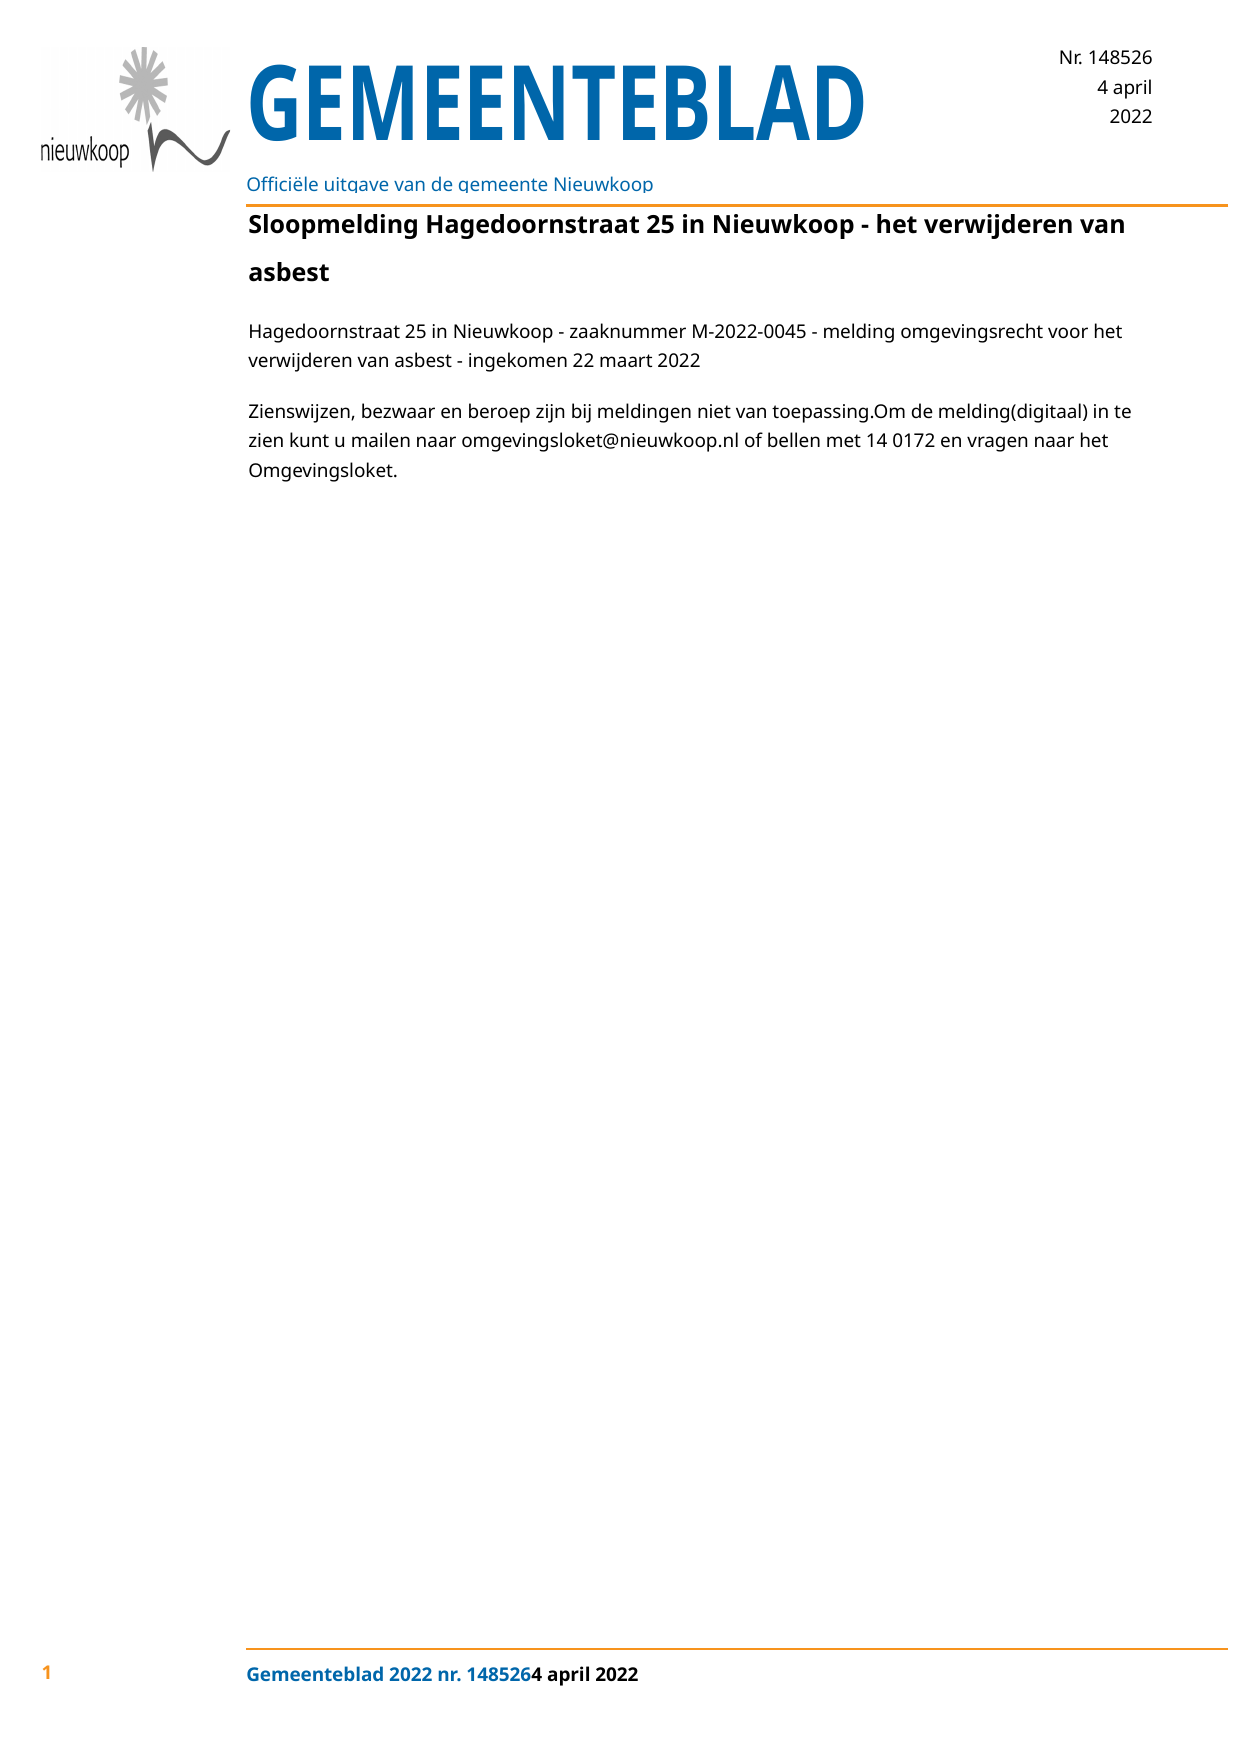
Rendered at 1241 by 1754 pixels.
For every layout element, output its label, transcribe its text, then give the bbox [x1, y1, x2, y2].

text Zienswijzen, bezwaar en beroep zijn bij meldingen niet van toepassing.Om de melding(digitaal) in te zien kunt u mailen naar omgevingsloket@nieuwkoop.nl of bellen met 14 0172 en vragen naar het Omgevingsloket. [248, 398, 1152, 483]
picture [41, 47, 231, 172]
text Sloopmelding Hagedoornstraat 25 in Nieuwkoop - het verwijderen van asbest [248, 207, 1152, 288]
text Hagedoornstraat 25 in Nieuwkoop - zaaknummer M-2022-0045 - melding omgevingsrecht voor het verwijderen van asbest - ingekomen 22 maart 2022 [248, 318, 1152, 373]
